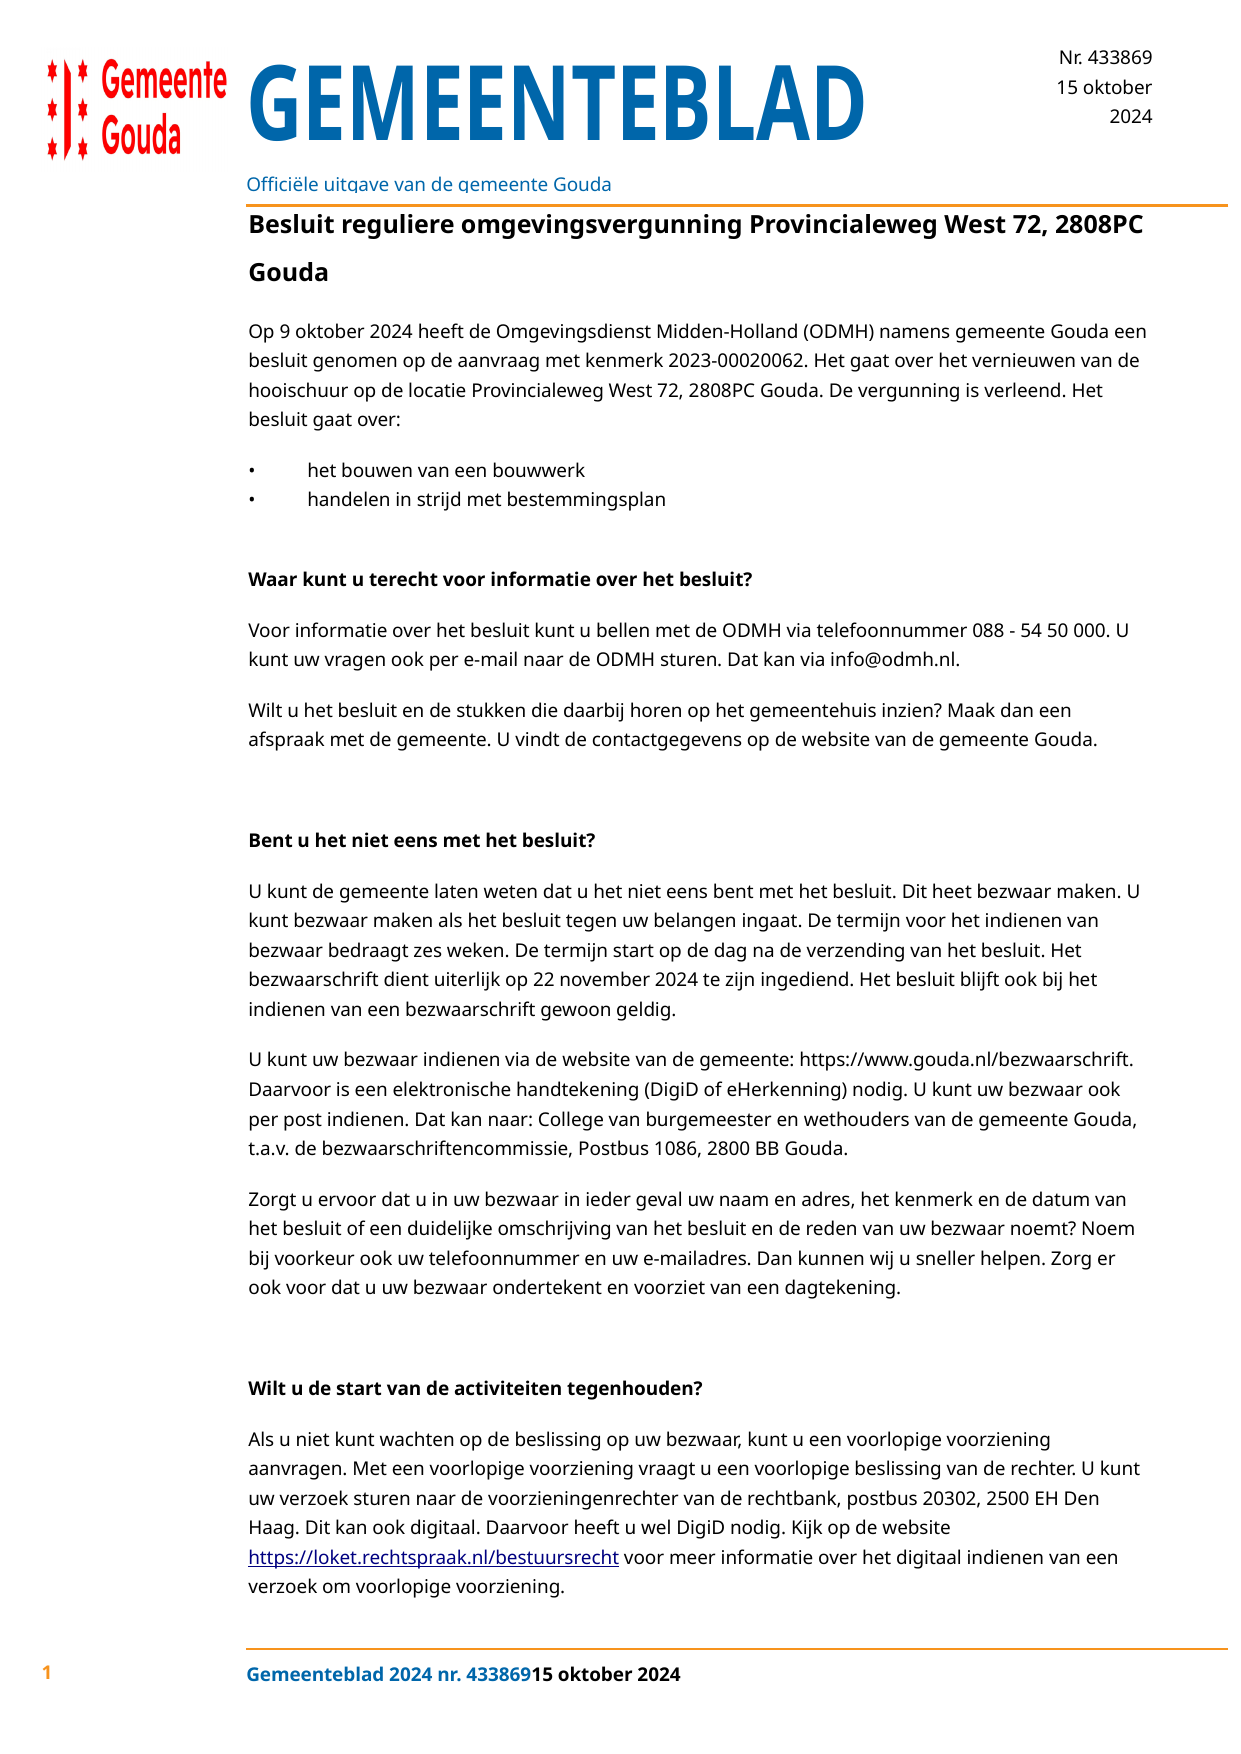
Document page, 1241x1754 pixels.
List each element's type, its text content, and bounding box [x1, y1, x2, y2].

text Wilt u het besluit en de stukken die daarbij horen op het gemeentehuis inzien? Maak dan een afspraak met de gemeente. U vindt de contactgegevens op de website van de gemeente Gouda. [248, 697, 1152, 752]
text U kunt de gemeente laten weten dat u het niet eens bent met het besluit. Dit heet bezwaar maken. U kunt bezwaar maken als het besluit tegen uw belangen ingaat. De termijn voor het indienen van bezwaar bedraagt zes weken. De termijn start op de dag na de verzending van het besluit. Het bezwaarschrift dient uiterlijk op 22 november 2024 te zijn ingediend. Het besluit blijft ook bij het indienen van een bezwaarschrift gewoon geldig. [248, 878, 1152, 1022]
picture [41, 47, 231, 172]
text Op 9 oktober 2024 heeft de Omgevingsdienst Midden-Holland (ODMH) namens gemeente Gouda een besluit genomen op de aanvraag met kenmerk 2023-00020062. Het gaat over het vernieuwen van de hooischuur op de locatie Provincialeweg West 72, 2808PC Gouda. De vergunning is verleend. Het besluit gaat over: [248, 318, 1152, 432]
text Waar kunt u terecht voor informatie over het besluit? [248, 567, 1152, 592]
text Wilt u de start van de activiteiten tegenhouden? [248, 1375, 1152, 1401]
text Besluit reguliere omgevingsvergunning Provincialeweg West 72, 2808PC Gouda [248, 207, 1152, 288]
list het bouwen van een bouwwerk [248, 457, 1152, 483]
list handelen in strijd met bestemmingsplan [248, 487, 1152, 512]
text Als u niet kunt wachten op de beslissing op uw bezwaar, kunt u een voorlopige voorziening aanvragen. Met een voorlopige voorziening vraagt u een voorlopige beslissing van de rechter. U kunt uw verzoek sturen naar de voorzieningenrechter van de rechtbank, postbus 20302, 2500 EH Den Haag. Dit kan ook digitaal. Daarvoor heeft u wel DigiD nodig. Kijk op de website https://loket.rechtspraak.nl/bestuursrecht voor meer informatie over het digitaal indienen van een verzoek om voorlopige voorziening. [248, 1426, 1152, 1599]
text Voor informatie over het besluit kunt u bellen met de ODMH via telefoonnummer 088 - 54 50 000. U kunt uw vragen ook per e-mail naar de ODMH sturen. Dat kan via info@odmh.nl. [248, 617, 1152, 672]
text Zorgt u ervoor dat u in uw bezwaar in ieder geval uw naam en adres, het kenmerk en de datum van het besluit of een duidelijke omschrijving van het besluit en de reden van uw bezwaar noemt? Noem bij voorkeur ook uw telefoonnummer en uw e-mailadres. Dan kunnen wij u sneller helpen. Zorg er ook voor dat u uw bezwaar ondertekent en voorziet van een dagtekening. [248, 1186, 1152, 1300]
text Bent u het niet eens met het besluit? [248, 827, 1152, 853]
text U kunt uw bezwaar indienen via de website van de gemeente: https://www.gouda.nl/bezwaarschrift. Daarvoor is een elektronische handtekening (DigiD of eHerkenning) nodig. U kunt uw bezwaar ook per post indienen. Dat kan naar: College van burgemeester en wethouders van de gemeente Gouda, t.a.v. de bezwaarschriftencommissie, Postbus 1086, 2800 BB Gouda. [248, 1047, 1152, 1161]
